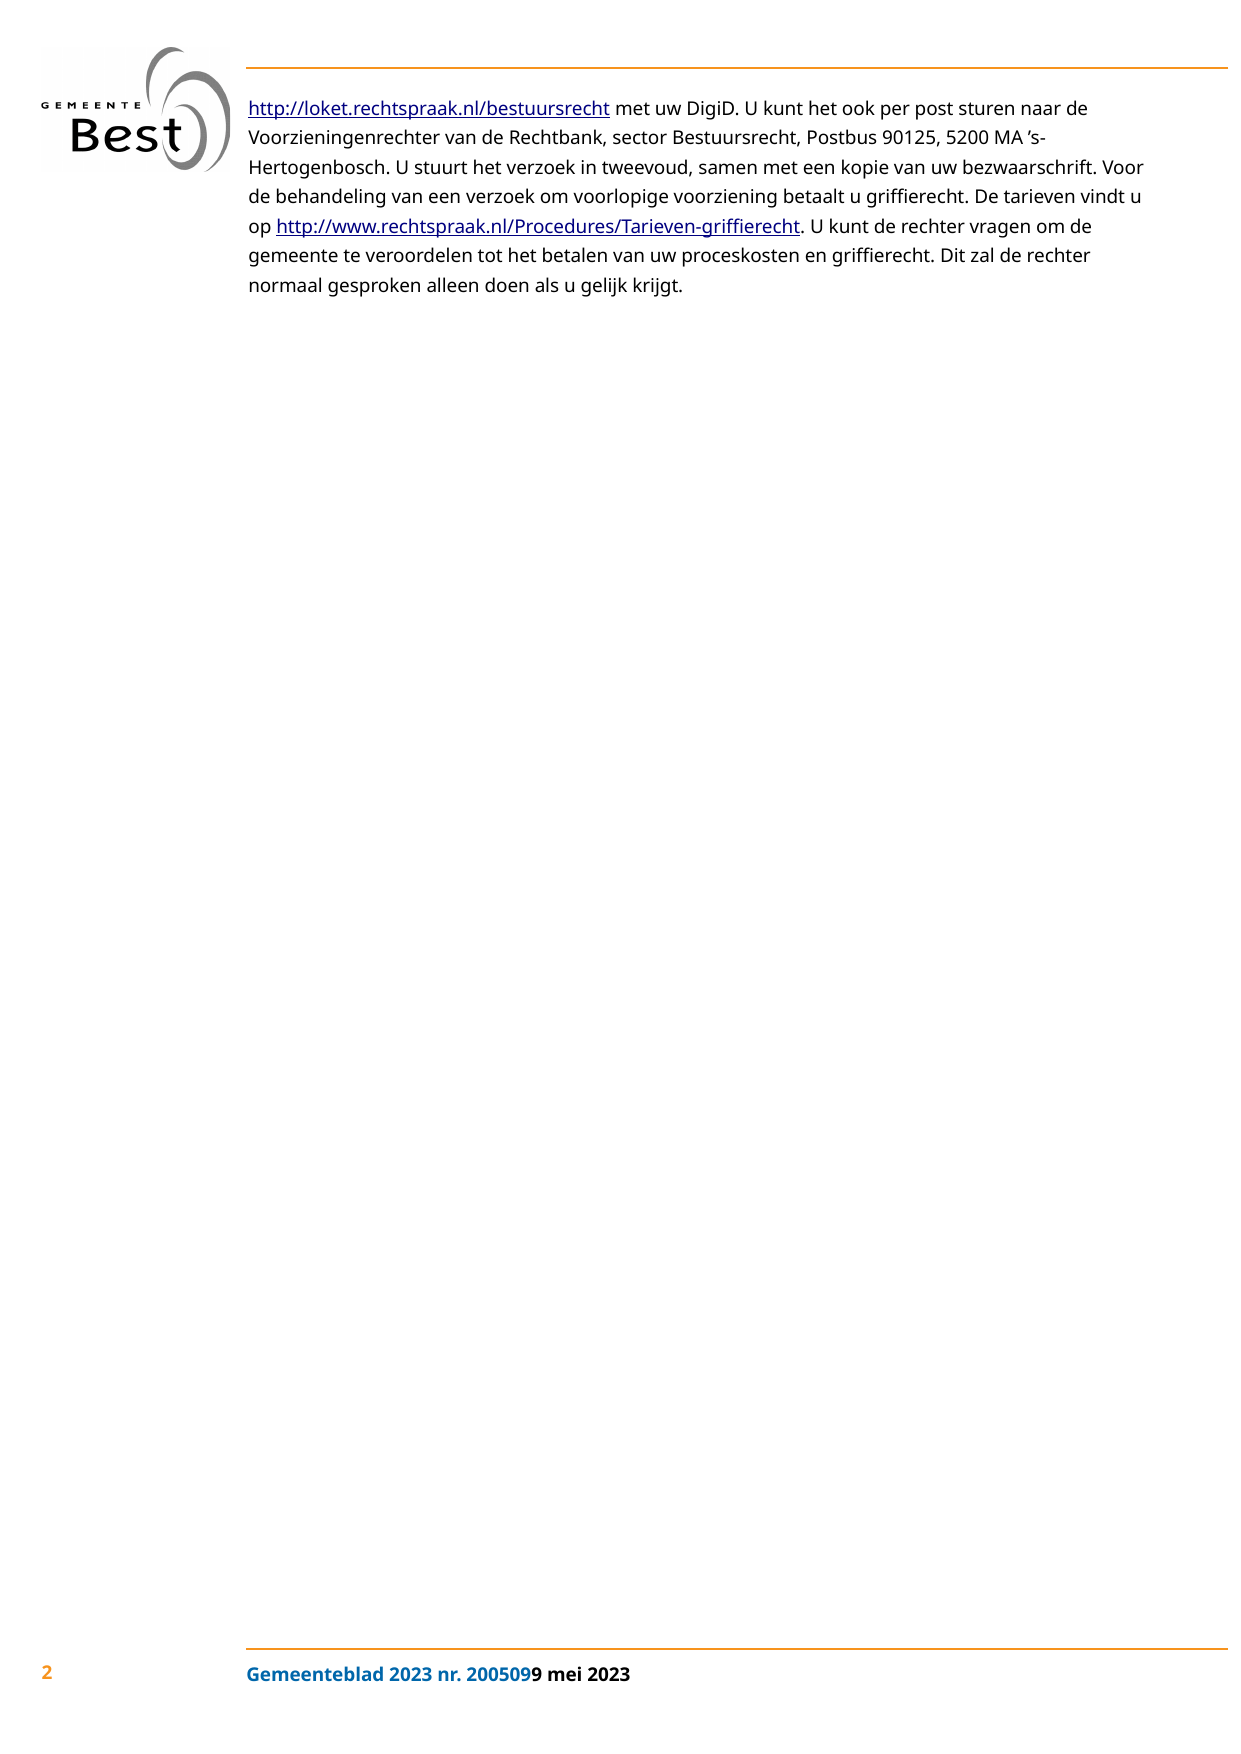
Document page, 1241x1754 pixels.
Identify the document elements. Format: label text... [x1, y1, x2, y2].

text http://loket.rechtspraak.nl/bestuursrecht met uw DigiD. U kunt het ook per post sturen naar de Voorzieningenrechter van de Rechtbank, sector Bestuursrecht, Postbus 90125, 5200 MA ’s-Hertogenbosch. U stuurt het verzoek in tweevoud, samen met een kopie van uw bezwaarschrift. Voor de behandeling van een verzoek om voorlopige voorziening betaalt u griffierecht. De tarieven vindt u op http://www.rechtspraak.nl/Procedures/Tarieven-griffierecht. U kunt de rechter vragen om de gemeente te veroordelen tot het betalen van uw proceskosten en griffierecht. Dit zal de rechter normaal gesproken alleen doen als u gelijk krijgt. [248, 95, 1152, 298]
picture [41, 47, 231, 172]
